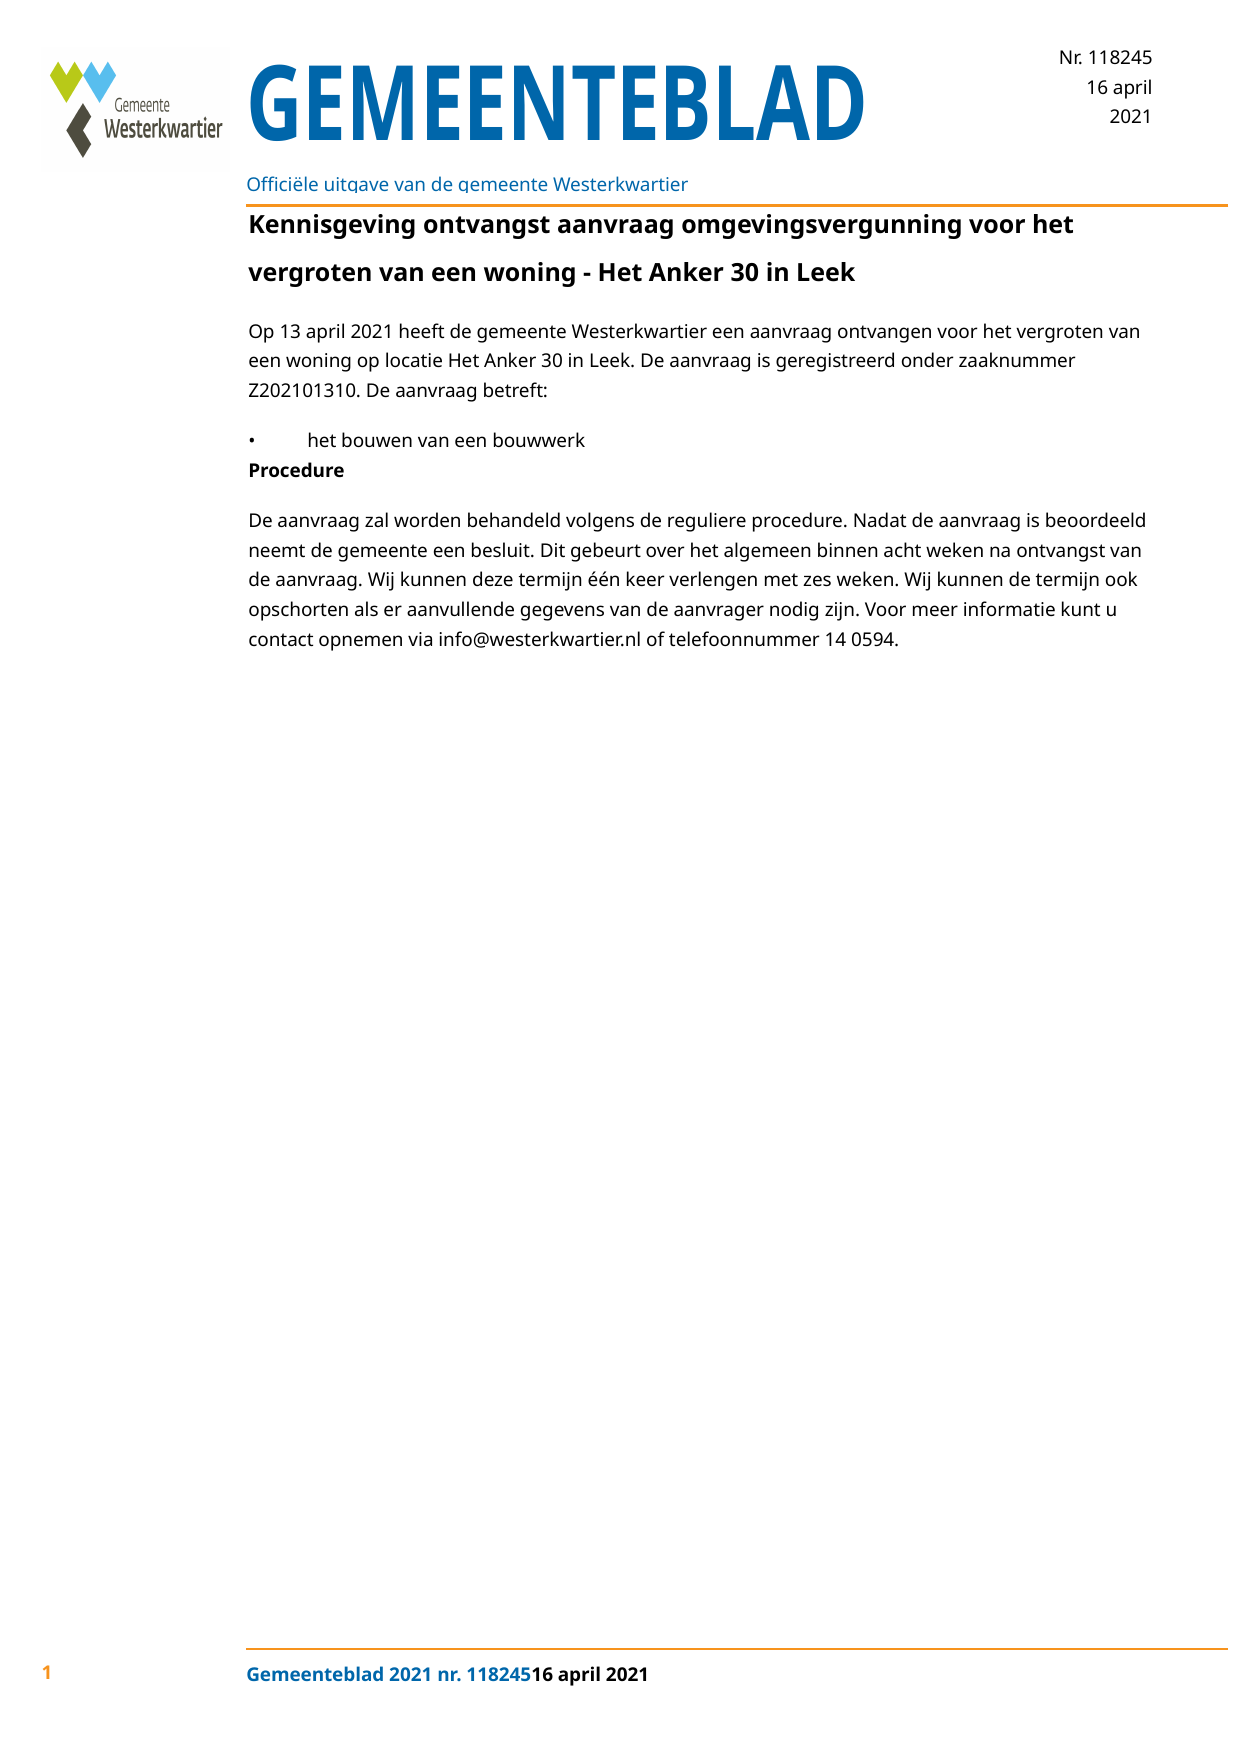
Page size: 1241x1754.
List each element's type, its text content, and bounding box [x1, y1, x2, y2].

list het bouwen van een bouwwerk [248, 427, 1152, 453]
text Procedure [248, 457, 1152, 483]
picture [41, 47, 231, 172]
text Op 13 april 2021 heeft de gemeente Westerkwartier een aanvraag ontvangen voor het vergroten van een woning op locatie Het Anker 30 in Leek. De aanvraag is geregistreerd onder zaaknummer Z202101310. De aanvraag betreft: [248, 318, 1152, 403]
text Kennisgeving ontvangst aanvraag omgevingsvergunning voor het vergroten van een woning - Het Anker 30 in Leek [248, 207, 1152, 288]
text De aanvraag zal worden behandeld volgens de reguliere procedure. Nadat de aanvraag is beoordeeld neemt de gemeente een besluit. Dit gebeurt over het algemeen binnen acht weken na ontvangst van de aanvraag. Wij kunnen deze termijn één keer verlengen met zes weken. Wij kunnen de termijn ook opschorten als er aanvullende gegevens van de aanvrager nodig zijn. Voor meer informatie kunt u contact opnemen via info@westerkwartier.nl of telefoonnummer 14 0594. [248, 507, 1152, 652]
